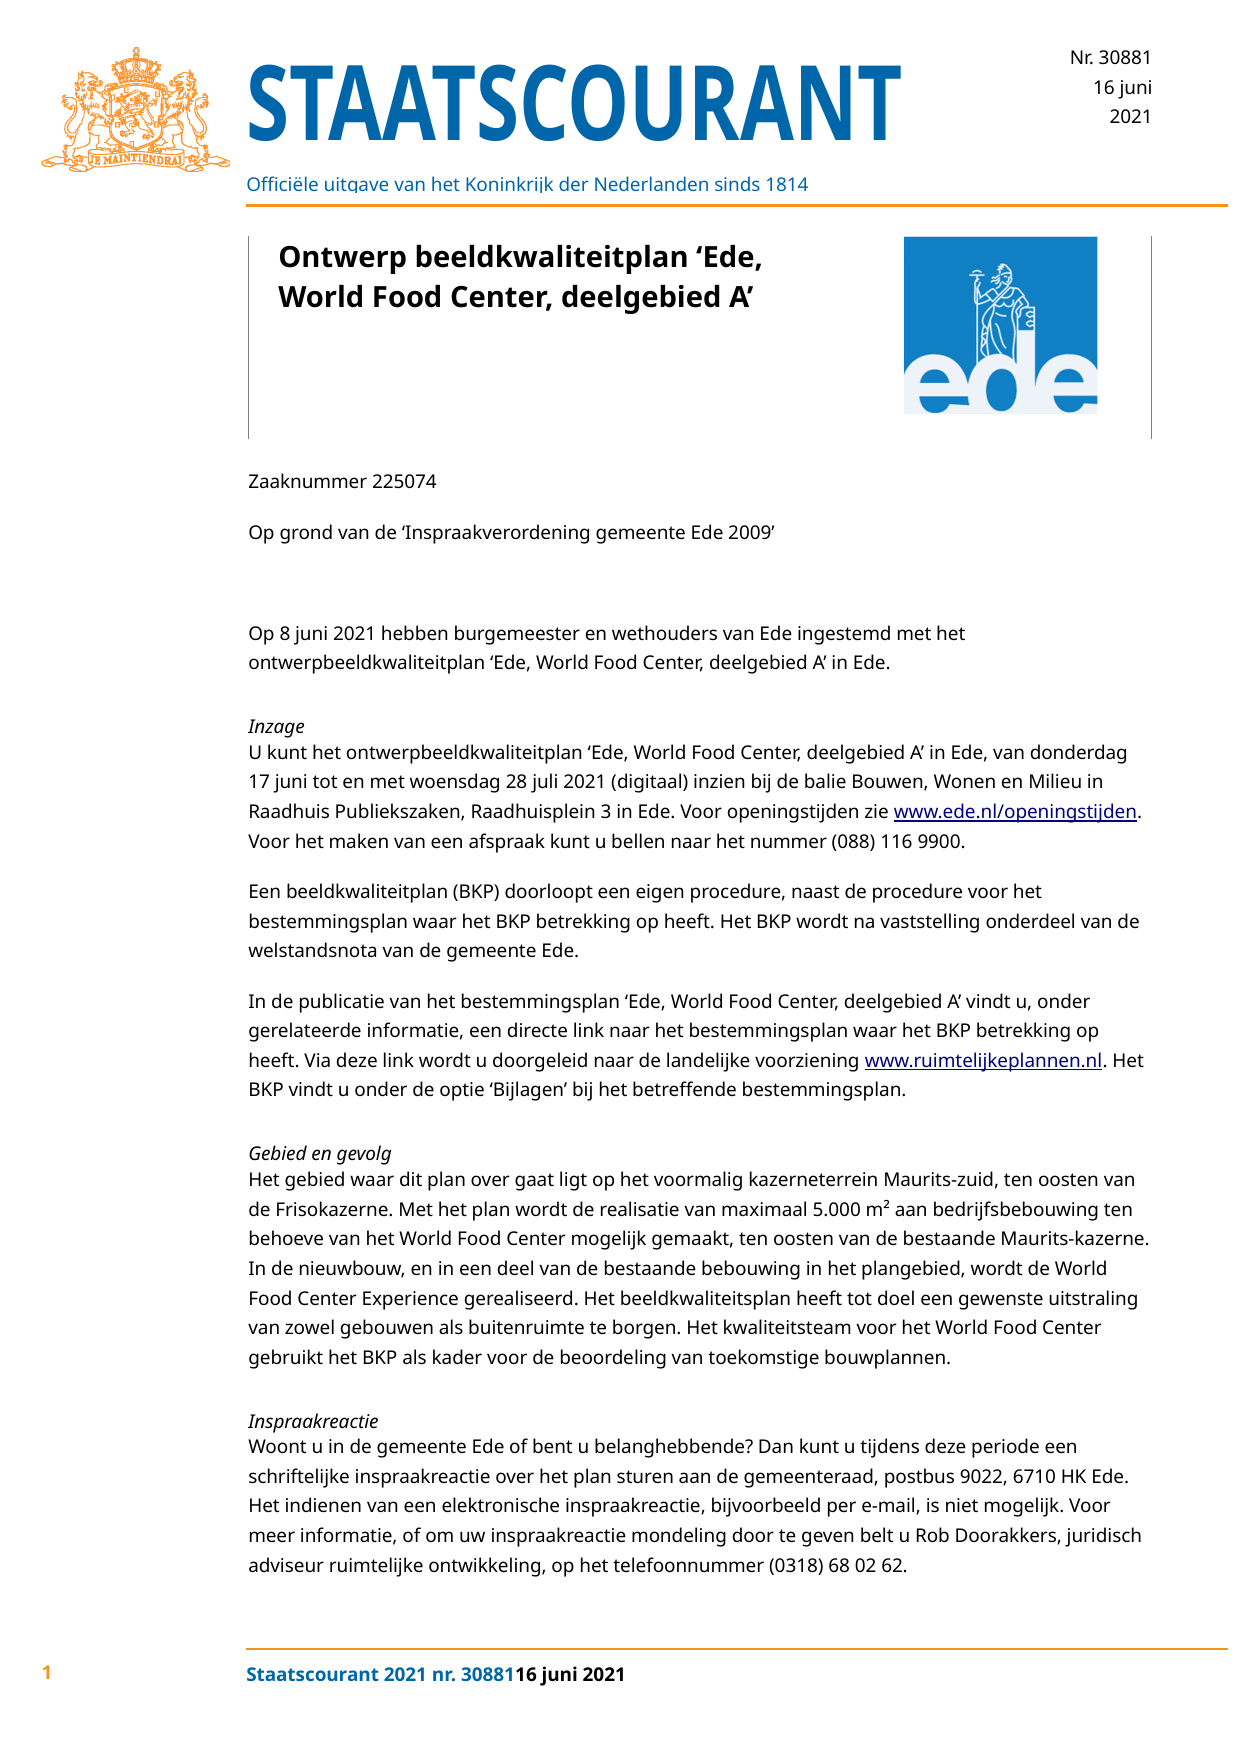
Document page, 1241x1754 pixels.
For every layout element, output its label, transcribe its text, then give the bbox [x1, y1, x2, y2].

text Woont u in de gemeente Ede of bent u belanghebbende? Dan kunt u tijdens deze periode een schriftelijke inspraakreactie over het plan sturen aan de gemeenteraad, postbus 9022, 6710 HK Ede. Het indienen van een elektronische inspraakreactie, bijvoorbeeld per e-mail, is niet mogelijk. Voor meer informatie, of om uw inspraakreactie mondeling door te geven belt u Rob Doorakkers, juridisch adviseur ruimtelijke ontwikkeling, op het telefoonnummer (0318) 68 02 62. [248, 1433, 1152, 1578]
text Zaaknummer 225074 [248, 469, 1152, 494]
table_header [850, 414, 1151, 439]
picture [903, 236, 1098, 414]
text Gebied en gevolg [248, 1141, 1152, 1166]
text Inzage [248, 713, 1152, 739]
text U kunt het ontwerpbeeldkwaliteitplan ‘Ede, World Food Center, deelgebied A’ in Ede, van donderdag 17 juni tot en met woensdag 28 juli 2021 (digitaal) inzien bij de balie Bouwen, Wonen en Milieu in Raadhuis Publiekszaken, Raadhuisplein 3 in Ede. Voor openingstijden zie www.ede.nl/openingstijden. Voor het maken van een afspraak kunt u bellen naar het nummer (088) 116 9900. [248, 739, 1152, 854]
picture [41, 47, 231, 172]
text Een beeldkwaliteitplan (BKP) doorloopt een eigen procedure, naast de procedure voor het bestemmingsplan waar het BKP betrekking op heeft. Het BKP wordt na vaststelling onderdeel van de welstandsnota van de gemeente Ede. [248, 878, 1152, 963]
table_header [850, 236, 903, 413]
text In de publicatie van het bestemmingsplan ‘Ede, World Food Center, deelgebied A’ vindt u, onder gerelateerde informatie, een directe link naar het bestemmingsplan waar het BKP betrekking op heeft. Via deze link wordt u doorgeleid naar de landelijke voorziening www.ruimtelijkeplannen.nl. Het BKP vindt u onder de optie ‘Bijlagen’ bij het betreffende bestemmingsplan. [248, 988, 1152, 1102]
text Inspraakreactie [248, 1408, 1152, 1433]
text Het gebied waar dit plan over gaat ligt op het voormalig kazerneterrein Maurits-zuid, ten oosten van de Frisokazerne. Met het plan wordt de realisatie van maximaal 5.000 m² aan bedrijfsbebouwing ten behoeve van het World Food Center mogelijk gemaakt, ten oosten van de bestaande Maurits-kazerne. In de nieuwbouw, en in een deel van de bestaande bebouwing in het plangebied, wordt de World Food Center Experience gerealiseerd. Het beeldkwaliteitsplan heeft tot doel een gewenste uitstraling van zowel gebouwen als buitenruimte te borgen. Het kwaliteitsteam voor het World Food Center gebruikt het BKP als kader voor de beoordeling van toekomstige bouwplannen. [248, 1166, 1152, 1369]
table_header [1098, 236, 1151, 413]
text Op grond van de ‘Inspraakverordening gemeente Ede 2009’ [248, 519, 1152, 545]
table_header Ontwerp beeldkwaliteitplan ‘Ede, World Food Center, deelgebied A’ [249, 236, 850, 439]
text Op 8 juni 2021 hebben burgemeester en wethouders van Ede ingestemd met het ontwerpbeeldkwaliteitplan ‘Ede, World Food Center, deelgebied A’ in Ede. [248, 620, 1152, 675]
